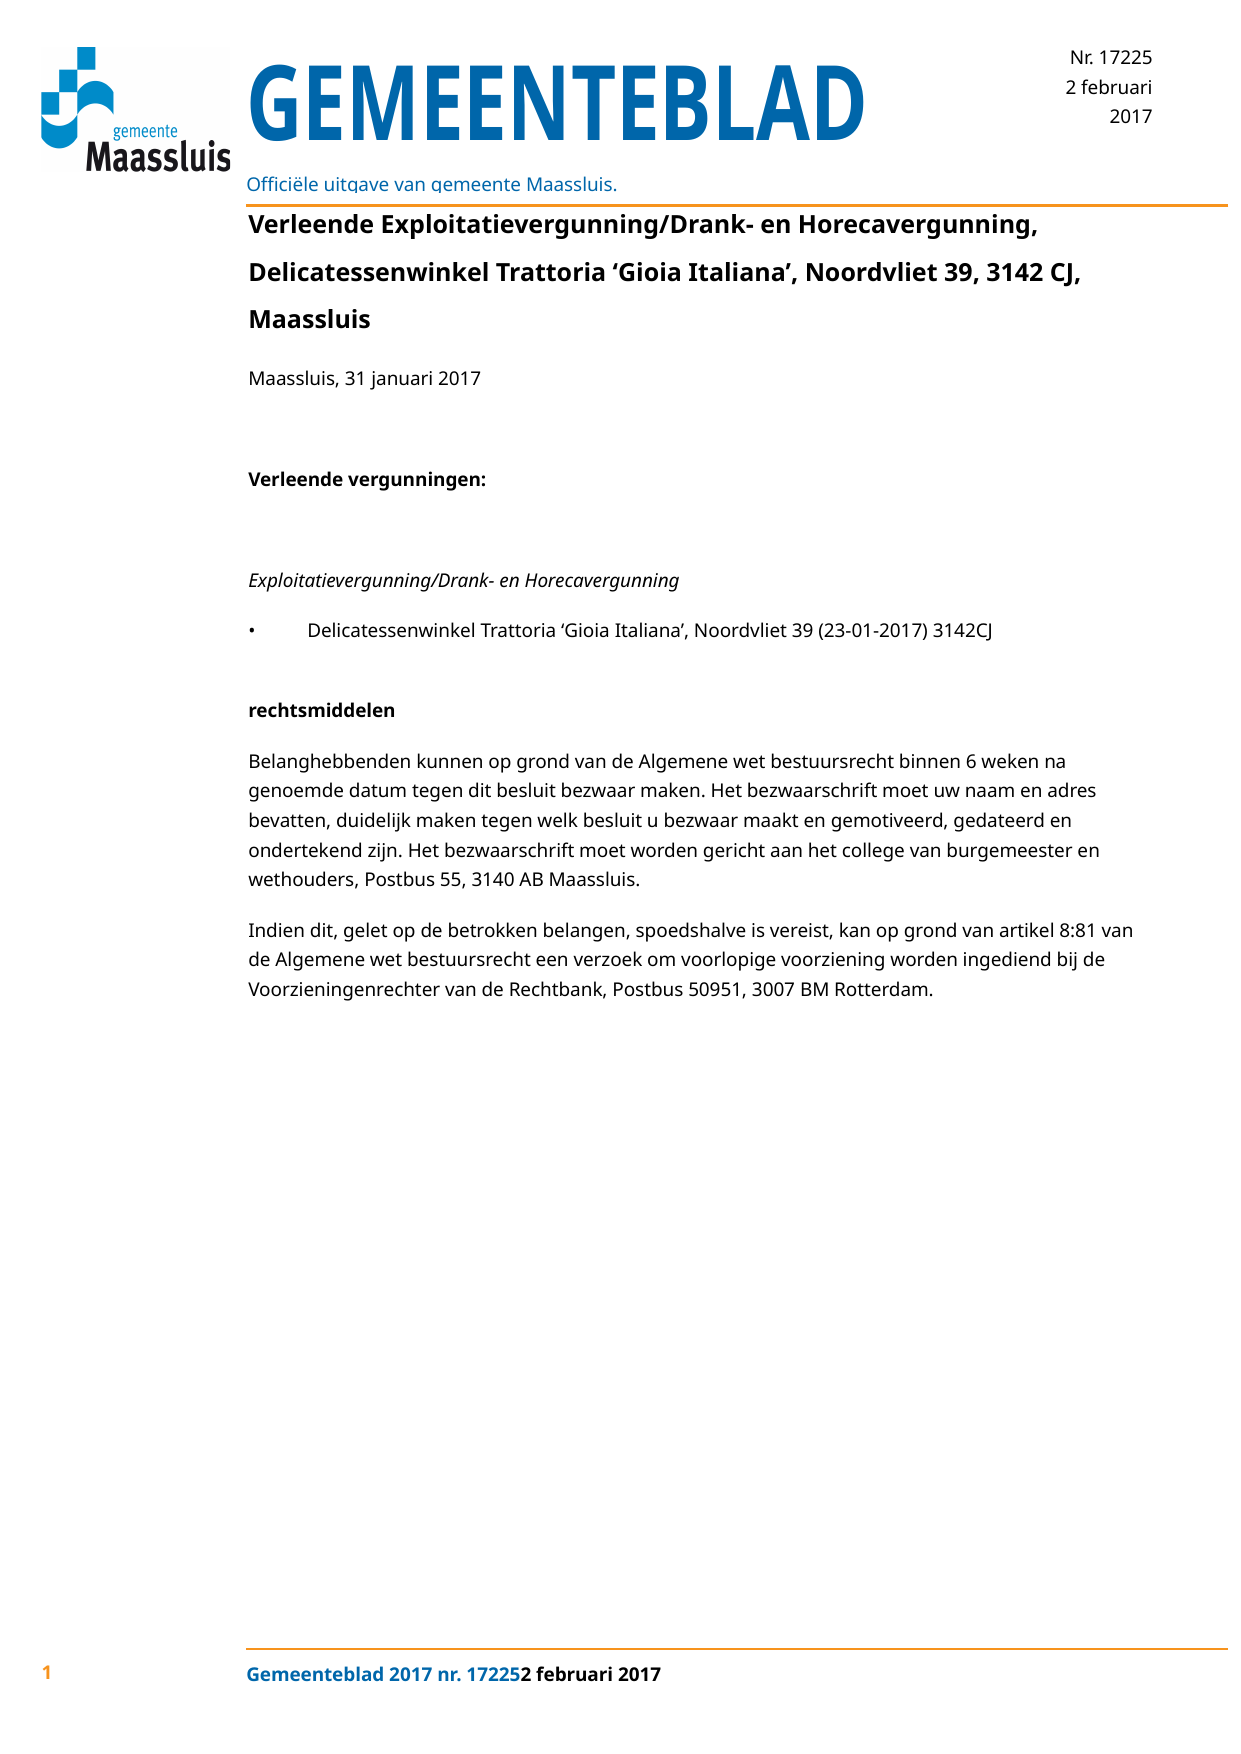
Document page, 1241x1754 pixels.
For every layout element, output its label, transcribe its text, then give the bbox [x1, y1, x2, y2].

picture [41, 47, 77, 92]
picture [41, 47, 231, 172]
text Verleende Exploitatievergunning/Drank- en Horecavergunning, Delicatessenwinkel Trattoria ‘Gioia Italiana’, Noordvliet 39, 3142 CJ, Maassluis [248, 207, 1152, 336]
text Exploitatievergunning/Drank- en Horecavergunning [248, 567, 1152, 593]
text Indien dit, gelet op de betrokken belangen, spoedshalve is vereist, kan op grond van artikel 8:81 van de Algemene wet bestuursrecht een verzoek om voorlopige voorziening worden ingediend bij de Voorzieningenrechter van de Rechtbank, Postbus 50951, 3007 BM Rotterdam. [248, 917, 1152, 1002]
list Delicatessenwinkel Trattoria ‘Gioia Italiana’, Noordvliet 39 (23-01-2017) 3142CJ [248, 618, 1152, 643]
text Verleende vergunningen: [248, 466, 1152, 492]
text Belanghebbenden kunnen op grond van de Algemene wet bestuursrecht binnen 6 weken na genoemde datum tegen dit besluit bezwaar maken. Het bezwaarschrift moet uw naam en adres bevatten, duidelijk maken tegen welk besluit u bezwaar maakt en gemotiveerd, gedateerd en ondertekend zijn. Het bezwaarschrift moet worden gericht aan het college van burgemeester en wethouders, Postbus 55, 3140 AB Maassluis. [248, 748, 1152, 892]
text Maassluis, 31 januari 2017 [248, 366, 1152, 391]
text rechtsmiddelen [248, 698, 1152, 723]
